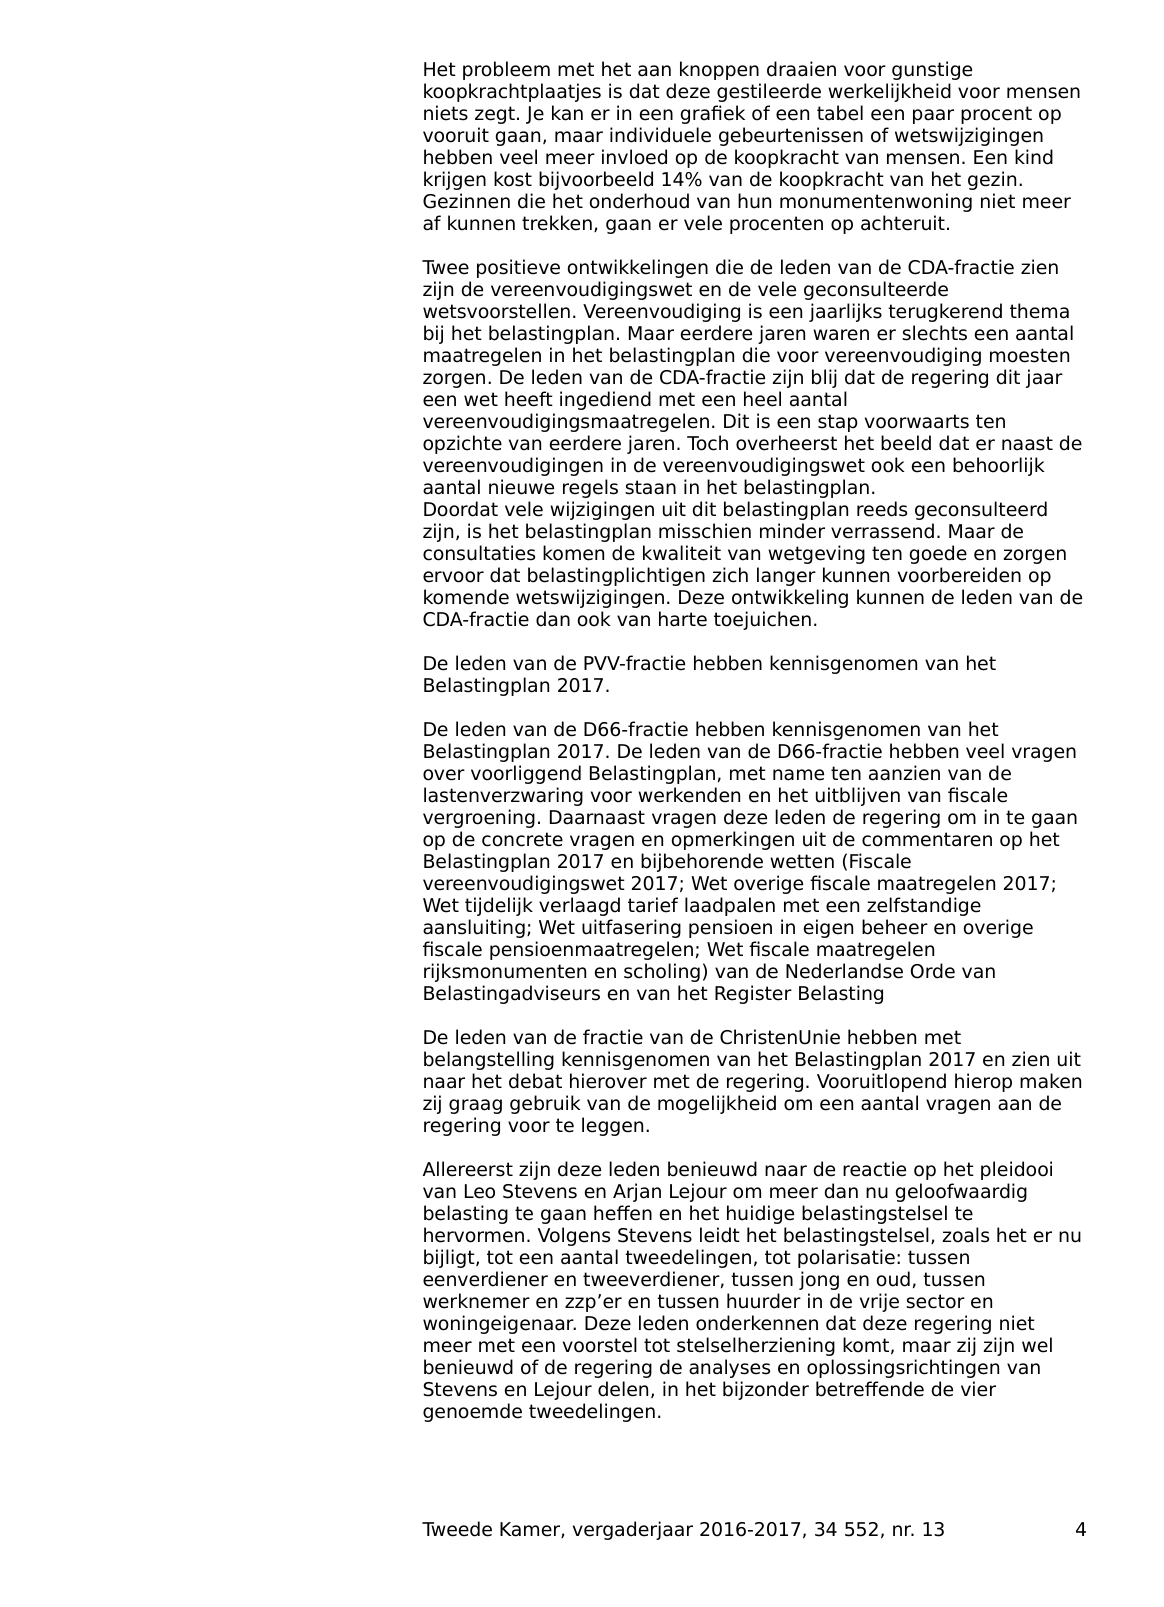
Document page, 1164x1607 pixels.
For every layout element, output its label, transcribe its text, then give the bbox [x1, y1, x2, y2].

text De leden van de D66-fractie hebben kennisgenomen van het Belastingplan 2017. De leden van de D66-fractie hebben veel vragen over voorliggend Belastingplan, met name ten aanzien van de lastenverzwaring voor werkenden en het uitblijven van fiscale vergroening. Daarnaast vragen deze leden de regering om in te gaan op de concrete vragen en opmerkingen uit de commentaren op het Belastingplan 2017 en bijbehorende wetten (Fiscale vereenvoudigingswet 2017; Wet overige fiscale maatregelen 2017; Wet tijdelijk verlaagd tarief laadpalen met een zelfstandige aansluiting; Wet uitfasering pensioen in eigen beheer en overige fiscale pensioenmaatregelen; Wet fiscale maatregelen rijksmonumenten en scholing) van de Nederlandse Orde van Belastingadviseurs en van het Register Belasting [422, 719, 1087, 1005]
text Allereerst zijn deze leden benieuwd naar de reactie op het pleidooi van Leo Stevens en Arjan Lejour om meer dan nu geloofwaardig belasting te gaan heffen en het huidige belastingstelsel te hervormen. Volgens Stevens leidt het belastingstelsel, zoals het er nu bijligt, tot een aantal tweedelingen, tot polarisatie: tussen eenverdiener en tweeverdiener, tussen jong en oud, tussen werknemer en zzp’er en tussen huurder in de vrije sector en woningeigenaar. Deze leden onderkennen dat deze regering niet meer met een voorstel tot stelselherziening komt, maar zij zijn wel benieuwd of de regering de analyses en oplossingsrichtingen van Stevens en Lejour delen, in het bijzonder betreffende de vier genoemde tweedelingen. [422, 1159, 1087, 1423]
text Het probleem met het aan knoppen draaien voor gunstige koopkrachtplaatjes is dat deze gestileerde werkelijkheid voor mensen niets zegt. Je kan er in een grafiek of een tabel een paar procent op vooruit gaan, maar individuele gebeurtenissen of wetswijzigingen hebben veel meer invloed op de koopkracht van mensen. Een kind krijgen kost bijvoorbeeld 14% van de koopkracht van het gezin. Gezinnen die het onderhoud van hun monumentenwoning niet meer af kunnen trekken, gaan er vele procenten op achteruit. [422, 59, 1087, 235]
text Twee positieve ontwikkelingen die de leden van de CDA-fractie zien zijn de vereenvoudigingswet en de vele geconsulteerde wetsvoorstellen. Vereenvoudiging is een jaarlijks terugkerend thema bij het belastingplan. Maar eerdere jaren waren er slechts een aantal maatregelen in het belastingplan die voor vereenvoudiging moesten zorgen. De leden van de CDA-fractie zijn blij dat de regering dit jaar een wet heeft ingediend met een heel aantal vereenvoudigingsmaatregelen. Dit is een stap voorwaarts ten opzichte van eerdere jaren. Toch overheerst het beeld dat er naast de vereenvoudigingen in de vereenvoudigingswet ook een behoorlijk aantal nieuwe regels staan in het belastingplan. [422, 257, 1087, 499]
text De leden van de PVV-fractie hebben kennisgenomen van het Belastingplan 2017. [422, 653, 1087, 697]
text De leden van de fractie van de ChristenUnie hebben met belangstelling kennisgenomen van het Belastingplan 2017 en zien uit naar het debat hierover met de regering. Vooruitlopend hierop maken zij graag gebruik van de mogelijkheid om een aantal vragen aan de regering voor te leggen. [422, 1027, 1087, 1137]
text Doordat vele wijzigingen uit dit belastingplan reeds geconsulteerd zijn, is het belastingplan misschien minder verrassend. Maar de consultaties komen de kwaliteit van wetgeving ten goede en zorgen ervoor dat belastingplichtigen zich langer kunnen voorbereiden op komende wetswijzigingen. Deze ontwikkeling kunnen de leden van de CDA-fractie dan ook van harte toejuichen. [422, 499, 1087, 631]
